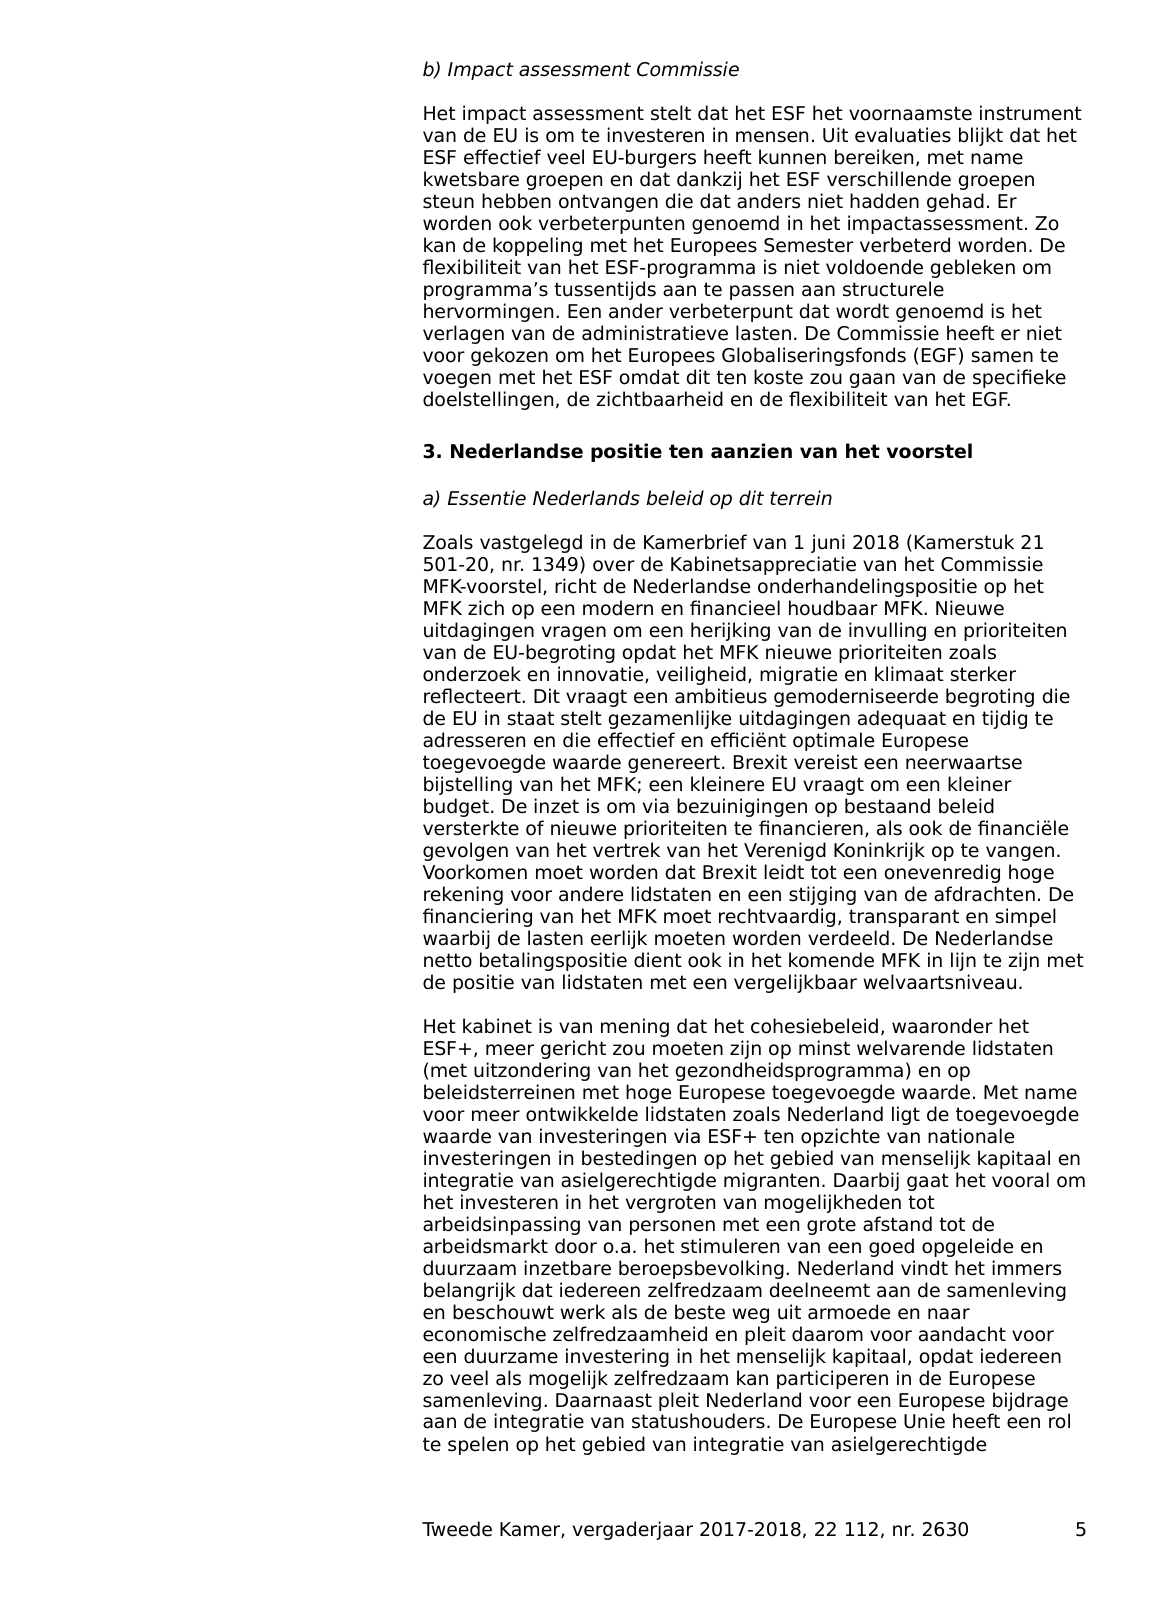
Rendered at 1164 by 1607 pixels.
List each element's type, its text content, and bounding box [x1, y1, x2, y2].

text Zoals vastgelegd in de Kamerbrief van 1 juni 2018 (Kamerstuk 21 501-20, nr. 1349) over de Kabinetsappreciatie van het Commissie MFK-voorstel, richt de Nederlandse onderhandelingspositie op het MFK zich op een modern en financieel houdbaar MFK. Nieuwe uitdagingen vragen om een herijking van de invulling en prioriteiten van de EU-begroting opdat het MFK nieuwe prioriteiten zoals onderzoek en innovatie, veiligheid, migratie en klimaat sterker reflecteert. Dit vraagt een ambitieus gemoderniseerde begroting die de EU in staat stelt gezamenlijke uitdagingen adequaat en tijdig te adresseren en die effectief en efficiënt optimale Europese toegevoegde waarde genereert. Brexit vereist een neerwaartse bijstelling van het MFK; een kleinere EU vraagt om een kleiner budget. De inzet is om via bezuinigingen op bestaand beleid versterkte of nieuwe prioriteiten te financieren, als ook de financiële gevolgen van het vertrek van het Verenigd Koninkrijk op te vangen. Voorkomen moet worden dat Brexit leidt tot een onevenredig hoge rekening voor andere lidstaten en een stijging van de afdrachten. De financiering van het MFK moet rechtvaardig, transparant en simpel waarbij de lasten eerlijk moeten worden verdeeld. De Nederlandse netto betalingspositie dient ook in het komende MFK in lijn te zijn met de positie van lidstaten met een vergelijkbaar welvaartsniveau. [422, 532, 1087, 994]
subtitle a) Essentie Nederlands beleid op dit terrein [422, 488, 1087, 510]
subtitle b) Impact assessment Commissie [422, 59, 1087, 81]
text Het kabinet is van mening dat het cohesiebeleid, waaronder het ESF+, meer gericht zou moeten zijn op minst welvarende lidstaten (met uitzondering van het gezondheidsprogramma) en op beleidsterreinen met hoge Europese toegevoegde waarde. Met name voor meer ontwikkelde lidstaten zoals Nederland ligt de toegevoegde waarde van investeringen via ESF+ ten opzichte van nationale investeringen in bestedingen op het gebied van menselijk kapitaal en integratie van asielgerechtigde migranten. Daarbij gaat het vooral om het investeren in het vergroten van mogelijkheden tot arbeidsinpassing van personen met een grote afstand tot de arbeidsmarkt door o.a. het stimuleren van een goed opgeleide en duurzaam inzetbare beroepsbevolking. Nederland vindt het immers belangrijk dat iedereen zelfredzaam deelneemt aan de samenleving en beschouwt werk als de beste weg uit armoede en naar economische zelfredzaamheid en pleit daarom voor aandacht voor een duurzame investering in het menselijk kapitaal, opdat iedereen zo veel als mogelijk zelfredzaam kan participeren in de Europese samenleving. Daarnaast pleit Nederland voor een Europese bijdrage aan de integratie van statushouders. De Europese Unie heeft een rol te spelen op het gebied van integratie van asielgerechtigde [422, 1016, 1087, 1455]
text Het impact assessment stelt dat het ESF het voornaamste instrument van de EU is om te investeren in mensen. Uit evaluaties blijkt dat het ESF effectief veel EU-burgers heeft kunnen bereiken, met name kwetsbare groepen en dat dankzij het ESF verschillende groepen steun hebben ontvangen die dat anders niet hadden gehad. Er worden ook verbeterpunten genoemd in het impactassessment. Zo kan de koppeling met het Europees Semester verbeterd worden. De flexibiliteit van het ESF-programma is niet voldoende gebleken om programma’s tussentijds aan te passen aan structurele hervormingen. Een ander verbeterpunt dat wordt genoemd is het verlagen van de administratieve lasten. De Commissie heeft er niet voor gekozen om het Europees Globaliseringsfonds (EGF) samen te voegen met het ESF omdat dit ten koste zou gaan van de specifieke doelstellingen, de zichtbaarheid en de flexibiliteit van het EGF. [422, 103, 1087, 411]
subtitle 3. Nederlandse positie ten aanzien van het voorstel [422, 441, 1087, 463]
